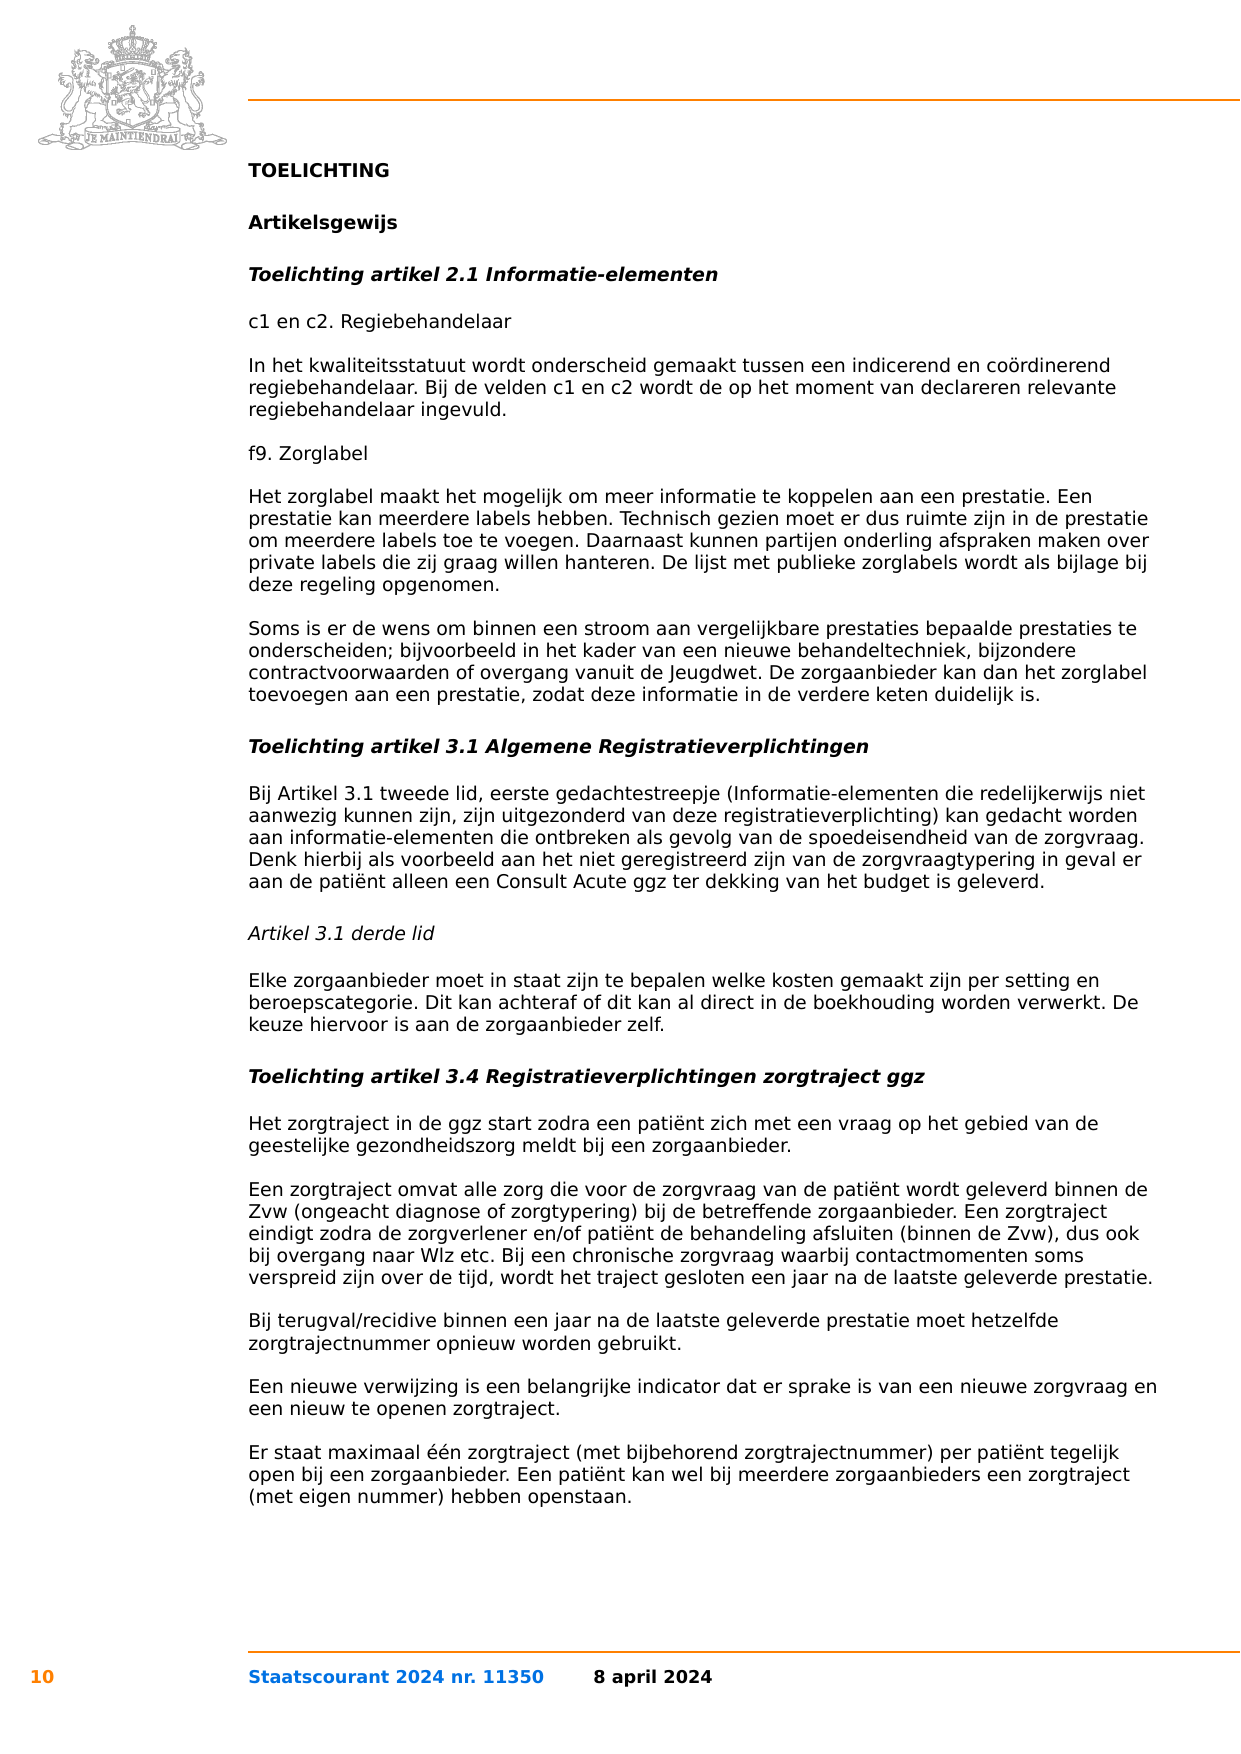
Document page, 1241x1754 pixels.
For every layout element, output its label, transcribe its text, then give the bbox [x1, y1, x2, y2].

subtitle TOELICHTING [248, 160, 1163, 182]
subtitle f9. Zorglabel [248, 442, 1163, 464]
subtitle c1 en c2. Regiebehandelaar [248, 311, 1163, 333]
text Bij terugval/recidive binnen een jaar na de laatste geleverde prestatie moet hetzelfde zorgtrajectnummer opnieuw worden gebruikt. [248, 1310, 1163, 1354]
text In het kwaliteitsstatuut wordt onderscheid gemaakt tussen een indicerend en coördinerend regiebehandelaar. Bij de velden c1 en c2 wordt de op het moment van declareren relevante regiebehandelaar ingevuld. [248, 355, 1163, 421]
text Een nieuwe verwijzing is een belangrijke indicator dat er sprake is van een nieuwe zorgvraag en een nieuw te openen zorgtraject. [248, 1376, 1163, 1420]
text Een zorgtraject omvat alle zorg die voor de zorgvraag van de patiënt wordt geleverd binnen de Zvw (ongeacht diagnose of zorgtypering) bij de betreffende zorgaanbieder. Een zorgtraject eindigt zodra de zorgverlener en/of patiënt de behandeling afsluiten (binnen de Zvw), dus ook bij overgang naar Wlz etc. Bij een chronische zorgvraag waarbij contactmomenten soms verspreid zijn over de tijd, wordt het traject gesloten een jaar na de laatste geleverde prestatie. [248, 1179, 1163, 1288]
text Het zorgtraject in de ggz start zodra een patiënt zich met een vraag op het gebied van de geestelijke gezondheidszorg meldt bij een zorgaanbieder. [248, 1113, 1163, 1157]
picture [38, 25, 227, 150]
subtitle Toelichting artikel 2.1 Informatie-elementen [248, 264, 1163, 286]
subtitle Toelichting artikel 3.4 Registratieverplichtingen zorgtraject ggz [248, 1066, 1163, 1088]
subtitle Artikelsgewijs [248, 212, 1163, 234]
subtitle Artikel 3.1 derde lid [248, 923, 1163, 945]
text Er staat maximaal één zorgtraject (met bijbehorend zorgtrajectnummer) per patiënt tegelijk open bij een zorgaanbieder. Een patiënt kan wel bij meerdere zorgaanbieders een zorgtraject (met eigen nummer) hebben openstaan. [248, 1442, 1163, 1508]
text Bij Artikel 3.1 tweede lid, eerste gedachtestreepje (Informatie-elementen die redelijkerwijs niet aanwezig kunnen zijn, zijn uitgezonderd van deze registratieverplichting) kan gedacht worden aan informatie-elementen die ontbreken als gevolg van de spoedeisendheid van de zorgvraag. Denk hierbij als voorbeeld aan het niet geregistreerd zijn van de zorgvraagtypering in geval er aan de patiënt alleen een Consult Acute ggz ter dekking van het budget is geleverd. [248, 783, 1163, 893]
text Elke zorgaanbieder moet in staat zijn te bepalen welke kosten gemaakt zijn per setting en beroepscategorie. Dit kan achteraf of dit kan al direct in de boekhouding worden verwerkt. De keuze hiervoor is aan de zorgaanbieder zelf. [248, 970, 1163, 1036]
text Soms is er de wens om binnen een stroom aan vergelijkbare prestaties bepaalde prestaties te onderscheiden; bijvoorbeeld in het kader van een nieuwe behandeltechniek, bijzondere contractvoorwaarden of overgang vanuit de Jeugdwet. De zorgaanbieder kan dan het zorglabel toevoegen aan een prestatie, zodat deze informatie in de verdere keten duidelijk is. [248, 618, 1163, 706]
text Het zorglabel maakt het mogelijk om meer informatie te koppelen aan een prestatie. Een prestatie kan meerdere labels hebben. Technisch gezien moet er dus ruimte zijn in de prestatie om meerdere labels toe te voegen. Daarnaast kunnen partijen onderling afspraken maken over private labels die zij graag willen hanteren. De lijst met publieke zorglabels wordt als bijlage bij deze regeling opgenomen. [248, 486, 1163, 596]
subtitle Toelichting artikel 3.1 Algemene Registratieverplichtingen [248, 736, 1163, 758]
